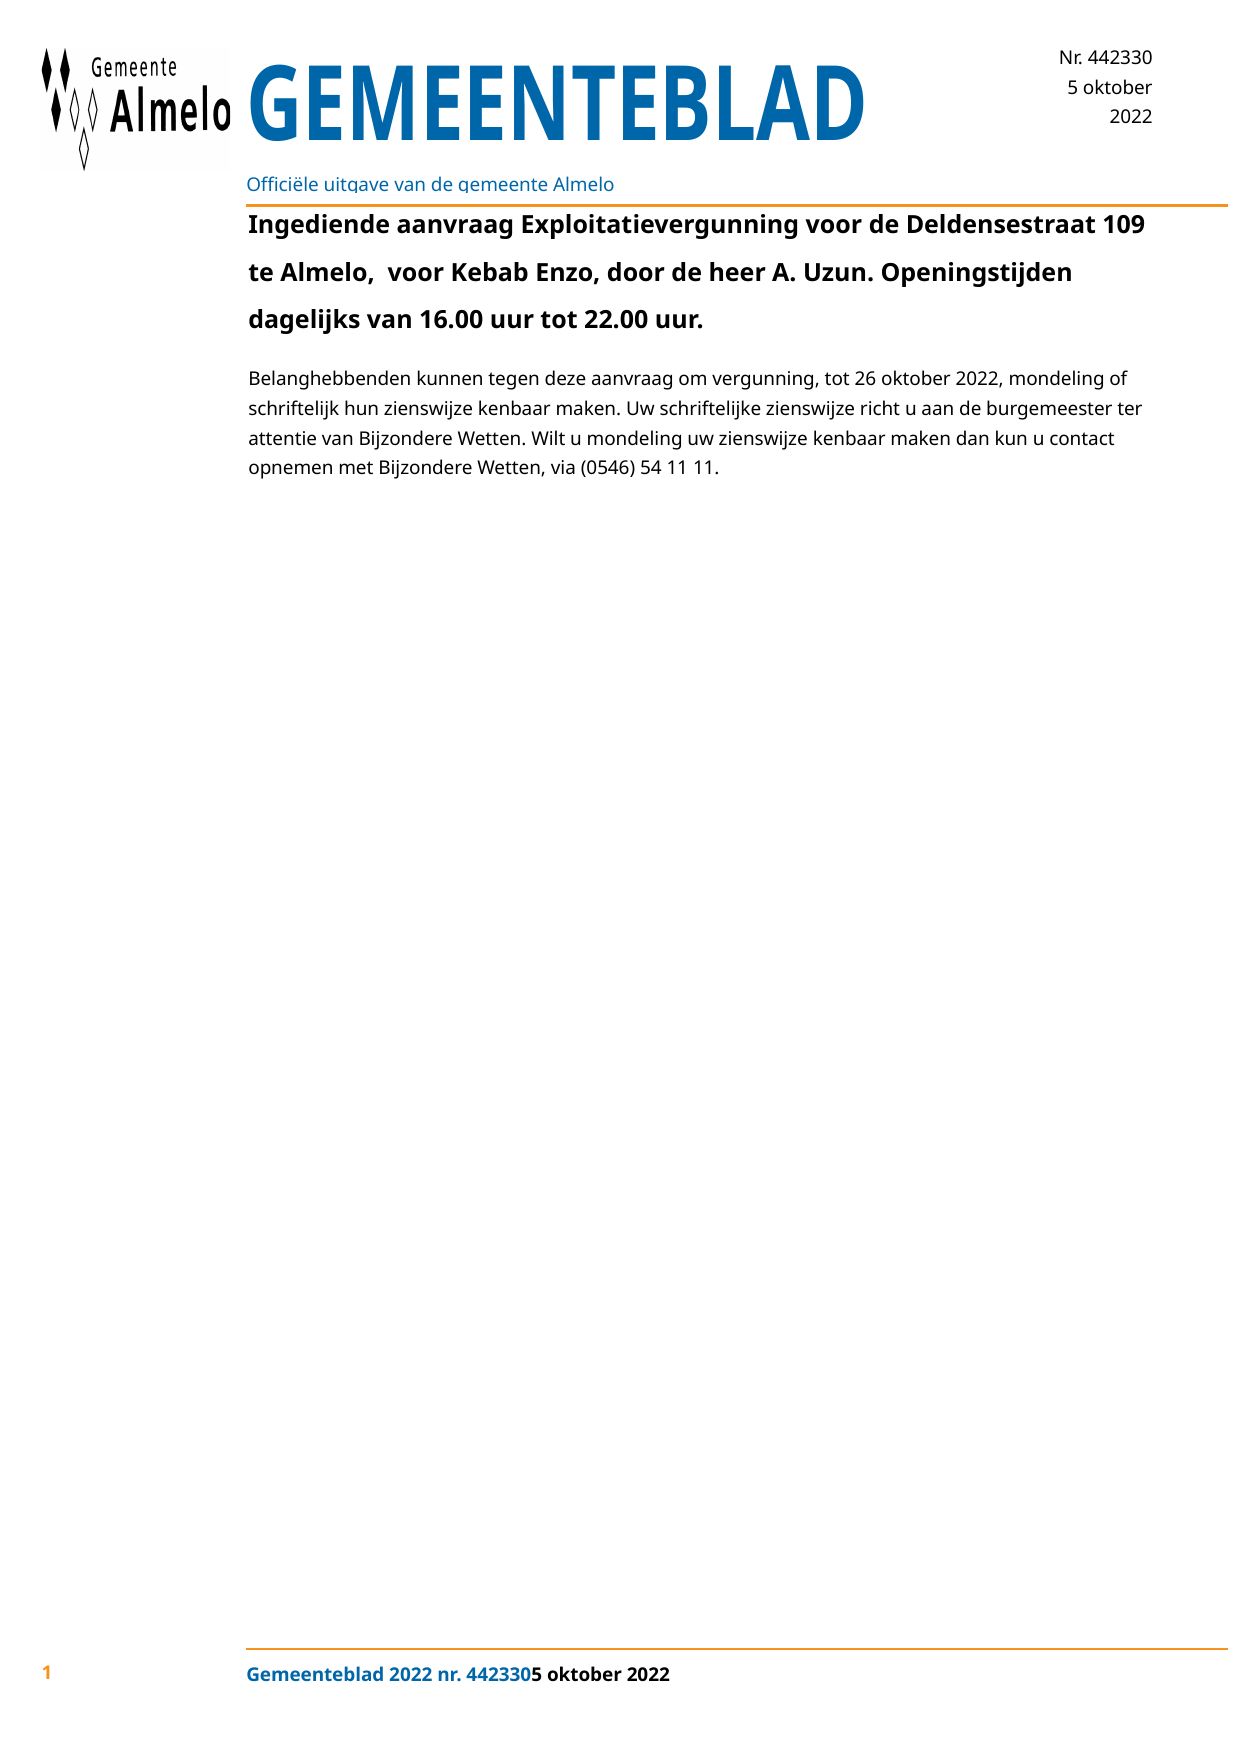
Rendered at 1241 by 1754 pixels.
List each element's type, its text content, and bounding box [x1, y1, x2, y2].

text Belanghebbenden kunnen tegen deze aanvraag om vergunning, tot 26 oktober 2022, mondeling of schriftelijk hun zienswijze kenbaar maken. Uw schriftelijke zienswijze richt u aan de burgemeester ter attentie van Bijzondere Wetten. Wilt u mondeling uw zienswijze kenbaar maken dan kun u contact opnemen met Bijzondere Wetten, via (0546) 54 11 11. [248, 366, 1152, 480]
picture [41, 47, 231, 172]
text Ingediende aanvraag Exploitatievergunning voor de Deldensestraat 109 te Almelo, voor Kebab Enzo, door de heer A. Uzun. Openingstijden dagelijks van 16.00 uur tot 22.00 uur. [248, 207, 1152, 336]
